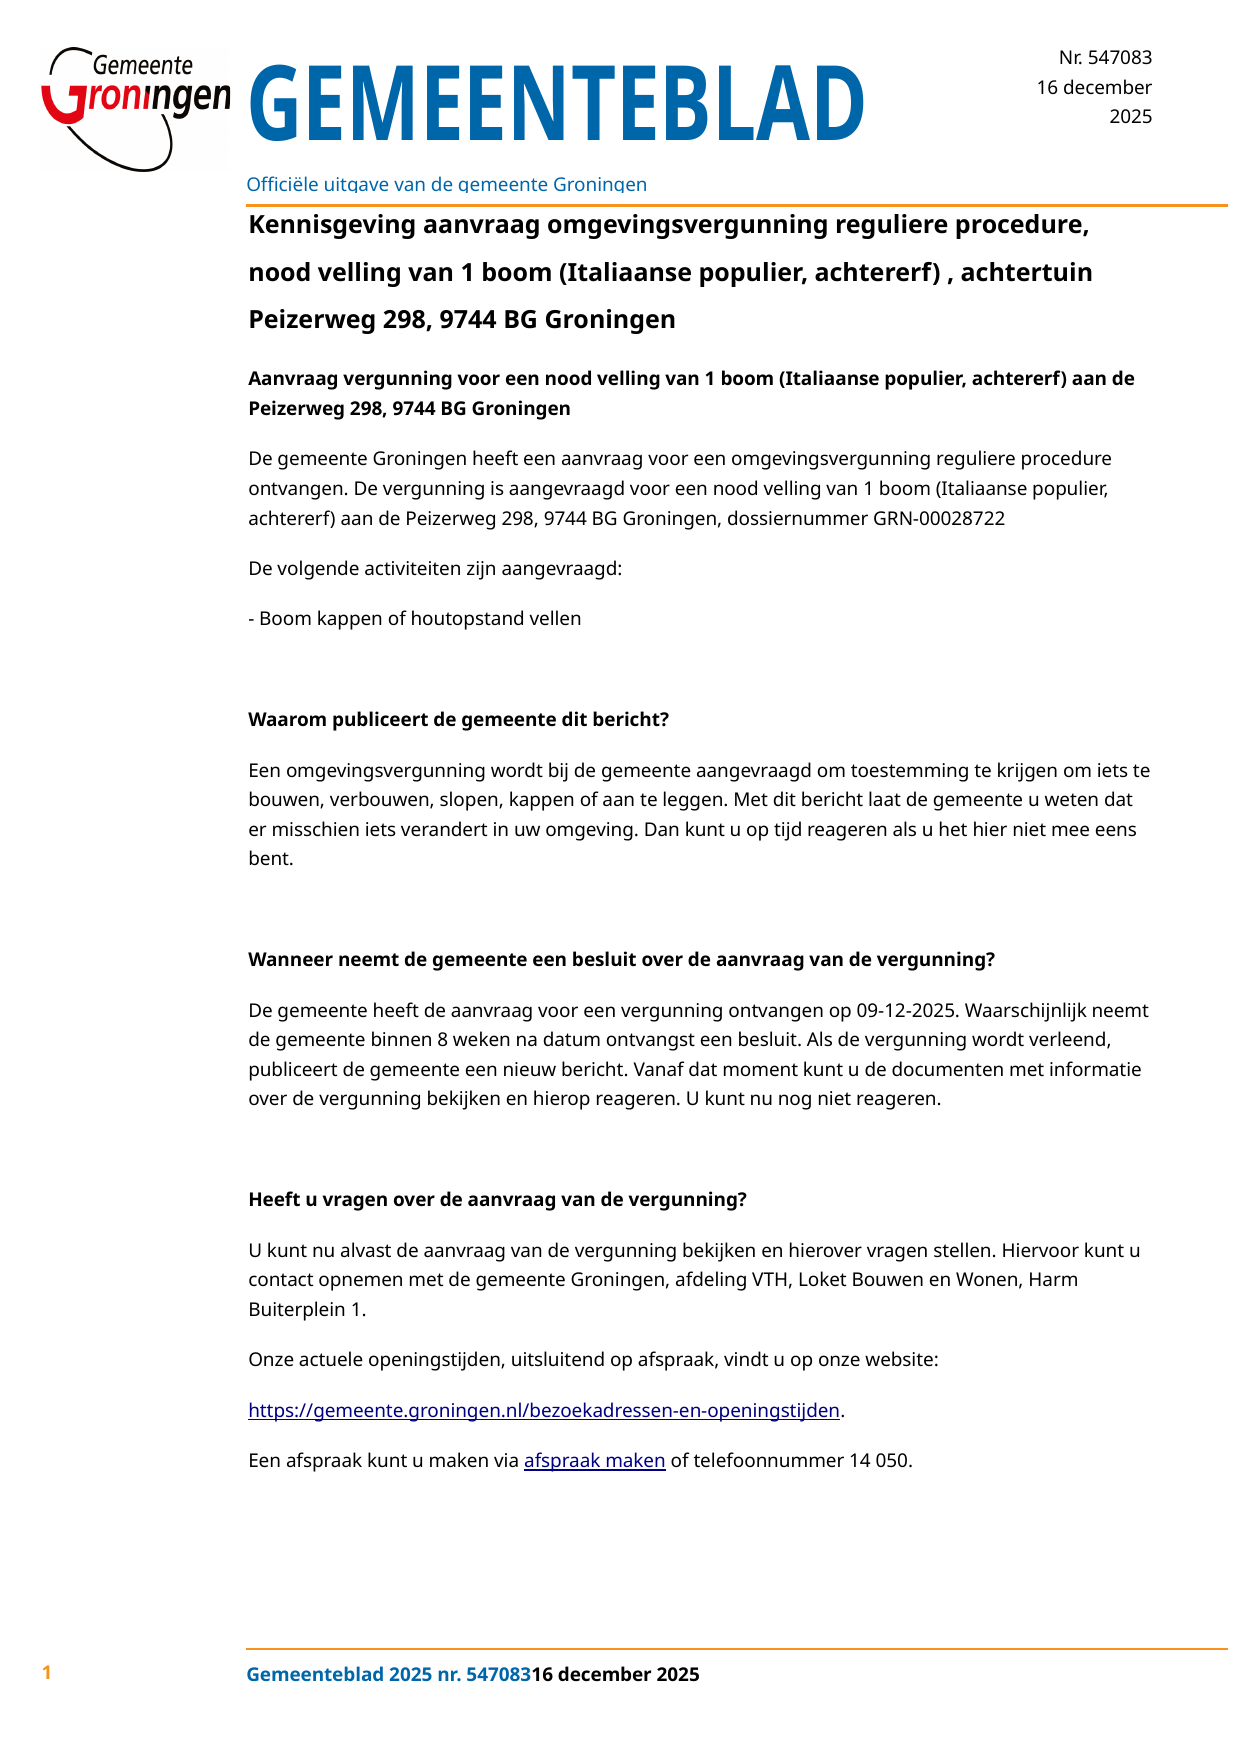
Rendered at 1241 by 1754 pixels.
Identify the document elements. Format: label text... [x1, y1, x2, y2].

text Waarom publiceert de gemeente dit bericht? [248, 706, 1152, 732]
text Onze actuele openingstijden, uitsluitend op afspraak, vindt u op onze website: [248, 1346, 1152, 1372]
text Een omgevingsvergunning wordt bij de gemeente aangevraagd om toestemming te krijgen om iets te bouwen, verbouwen, slopen, kappen of aan te leggen. Met dit bericht laat de gemeente u weten dat er misschien iets verandert in uw omgeving. Dan kunt u op tijd reageren als u het hier niet mee eens bent. [248, 757, 1152, 871]
text Aanvraag vergunning voor een nood velling van 1 boom (Italiaanse populier, achtererf) aan de Peizerweg 298, 9744 BG Groningen [248, 366, 1152, 421]
text U kunt nu alvast de aanvraag van de vergunning bekijken en hierover vragen stellen. Hiervoor kunt u contact opnemen met de gemeente Groningen, afdeling VTH, Loket Bouwen en Wonen, Harm Buiterplein 1. [248, 1237, 1152, 1322]
text - Boom kappen of houtopstand vellen [248, 606, 1152, 631]
text Kennisgeving aanvraag omgevingsvergunning reguliere procedure, nood velling van 1 boom (Italiaanse populier, achtererf) , achtertuin Peizerweg 298, 9744 BG Groningen [248, 207, 1152, 336]
text De gemeente Groningen heeft een aanvraag voor een omgevingsvergunning reguliere procedure ontvangen. De vergunning is aangevraagd voor een nood velling van 1 boom (Italiaanse populier, achtererf) aan de Peizerweg 298, 9744 BG Groningen, dossiernummer GRN-00028722 [248, 446, 1152, 530]
text De volgende activiteiten zijn aangevraagd: [248, 555, 1152, 581]
text Een afspraak kunt u maken via afspraak maken of telefoonnummer 14 050. [248, 1447, 1152, 1473]
text https://gemeente.groningen.nl/bezoekadressen-en-openingstijden. [248, 1397, 1152, 1422]
picture [41, 47, 231, 172]
text De gemeente heeft de aanvraag voor een vergunning ontvangen op 09-12-2025. Waarschijnlijk neemt de gemeente binnen 8 weken na datum ontvangst een besluit. Als de vergunning wordt verleend, publiceert de gemeente een nieuw bericht. Vanaf dat moment kunt u de documenten met informatie over de vergunning bekijken en hierop reageren. U kunt nu nog niet reageren. [248, 997, 1152, 1111]
text Wanneer neemt de gemeente een besluit over de aanvraag van de vergunning? [248, 946, 1152, 972]
text Heeft u vragen over de aanvraag van de vergunning? [248, 1186, 1152, 1212]
